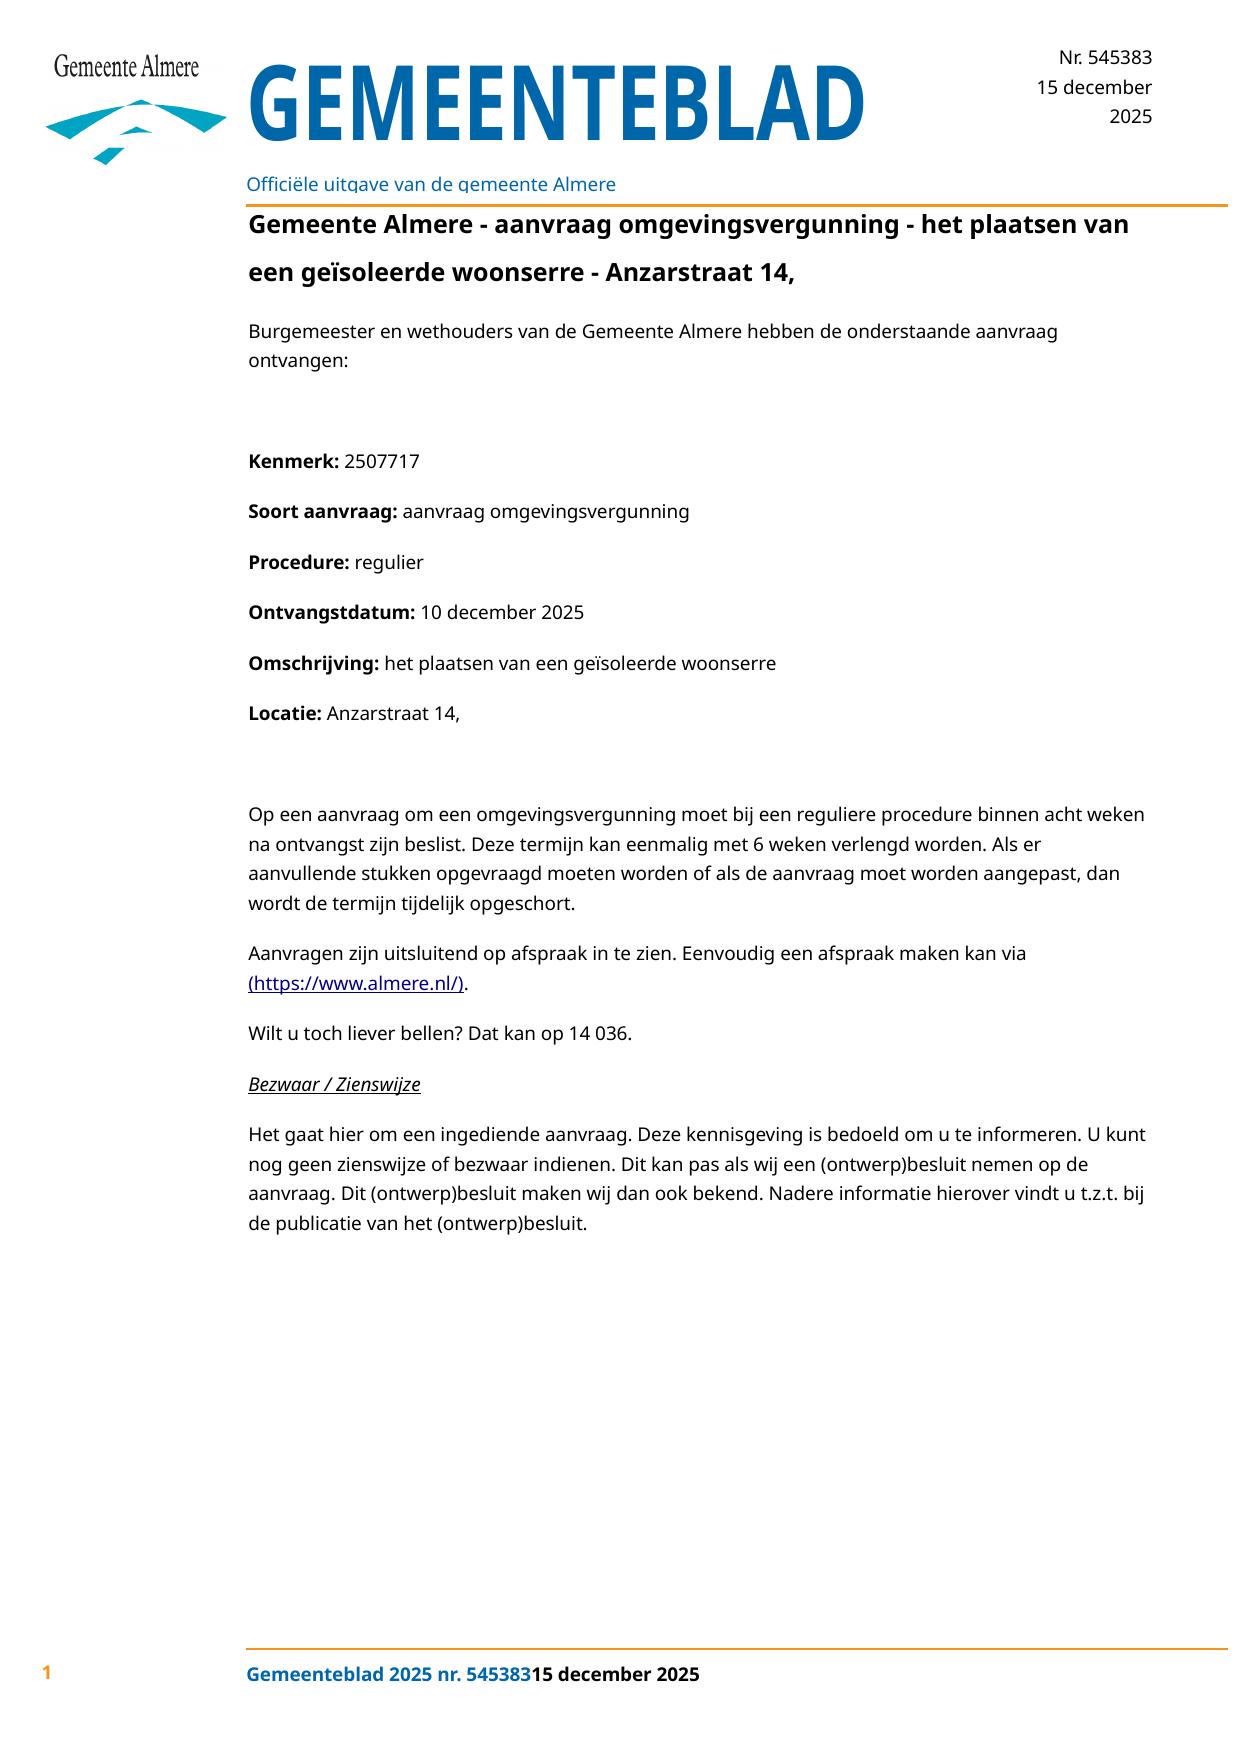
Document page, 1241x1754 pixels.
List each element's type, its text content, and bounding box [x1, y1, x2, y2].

text Kenmerk: 2507717 [248, 448, 1152, 474]
text Bezwaar / Zienswijze [248, 1071, 1152, 1097]
picture [41, 47, 231, 172]
text Het gaat hier om een ingediende aanvraag. Deze kennisgeving is bedoeld om u te informeren. U kunt nog geen zienswijze of bezwaar indienen. Dit kan pas als wij een (ontwerp)besluit nemen op de aanvraag. Dit (ontwerp)besluit maken wij dan ook bekend. Nadere informatie hierover vindt u t.z.t. bij de publicatie van het (ontwerp)besluit. [248, 1121, 1152, 1236]
text Locatie: Anzarstraat 14, [248, 700, 1152, 726]
text Soort aanvraag: aanvraag omgevingsvergunning [248, 499, 1152, 524]
text Gemeente Almere - aanvraag omgevingsvergunning - het plaatsen van een geïsoleerde woonserre - Anzarstraat 14, [248, 207, 1152, 288]
text Omschrijving: het plaatsen van een geïsoleerde woonserre [248, 650, 1152, 676]
text Aanvragen zijn uitsluitend op afspraak in te zien. Eenvoudig een afspraak maken kan via (https://www.almere.nl/). [248, 940, 1152, 996]
text Procedure: regulier [248, 549, 1152, 575]
text Burgemeester en wethouders van de Gemeente Almere hebben de onderstaande aanvraag ontvangen: [248, 318, 1152, 373]
text Ontvangstdatum: 10 december 2025 [248, 599, 1152, 625]
text Op een aanvraag om een omgevingsvergunning moet bij een reguliere procedure binnen acht weken na ontvangst zijn beslist. Deze termijn kan eenmalig met 6 weken verlengd worden. Als er aanvullende stukken opgevraagd moeten worden of als de aanvraag moet worden aangepast, dan wordt de termijn tijdelijk opgeschort. [248, 801, 1152, 916]
text Wilt u toch liever bellen? Dat kan op 14 036. [248, 1020, 1152, 1046]
